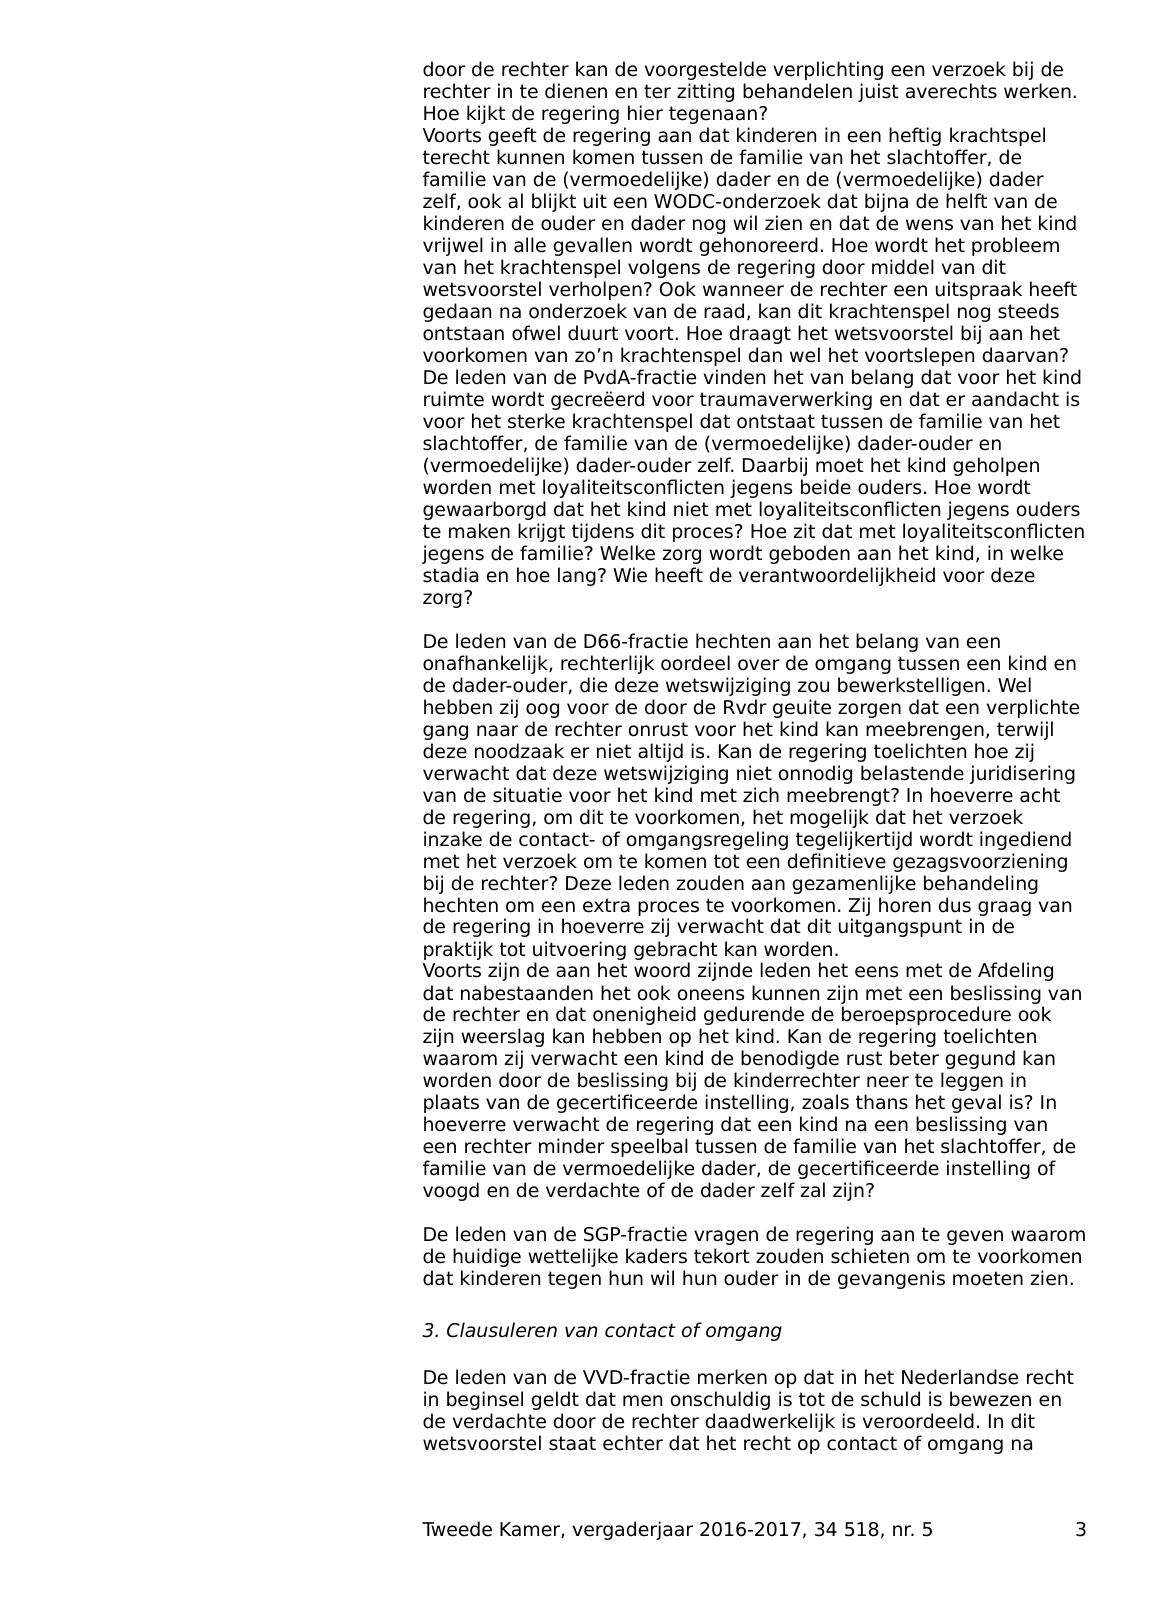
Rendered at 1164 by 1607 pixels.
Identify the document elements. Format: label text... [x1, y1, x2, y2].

subtitle 3. Clausuleren van contact of omgang [422, 1320, 1087, 1342]
text Voorts geeft de regering aan dat kinderen in een heftig krachtspel terecht kunnen komen tussen de familie van het slachtoffer, de familie van de (vermoedelijke) dader en de (vermoedelijke) dader zelf, ook al blijkt uit een WODC-onderzoek dat bijna de helft van de kinderen de ouder en dader nog wil zien en dat de wens van het kind vrijwel in alle gevallen wordt gehonoreerd. Hoe wordt het probleem van het krachtenspel volgens de regering door middel van dit wetsvoorstel verholpen? Ook wanneer de rechter een uitspraak heeft gedaan na onderzoek van de raad, kan dit krachtenspel nog steeds ontstaan ofwel duurt voort. Hoe draagt het wetsvoorstel bij aan het voorkomen van zo’n krachtenspel dan wel het voortslepen daarvan? [422, 125, 1087, 367]
text De leden van de PvdA-fractie vinden het van belang dat voor het kind ruimte wordt gecreëerd voor traumaverwerking en dat er aandacht is voor het sterke krachtenspel dat ontstaat tussen de familie van het slachtoffer, de familie van de (vermoedelijke) dader-ouder en (vermoedelijke) dader-ouder zelf. Daarbij moet het kind geholpen worden met loyaliteitsconflicten jegens beide ouders. Hoe wordt gewaarborgd dat het kind niet met loyaliteitsconflicten jegens ouders te maken krijgt tijdens dit proces? Hoe zit dat met loyaliteitsconflicten jegens de familie? Welke zorg wordt geboden aan het kind, in welke stadia en hoe lang? Wie heeft de verantwoordelijkheid voor deze zorg? [422, 367, 1087, 608]
text door de rechter kan de voorgestelde verplichting een verzoek bij de rechter in te dienen en ter zitting behandelen juist averechts werken. Hoe kijkt de regering hier tegenaan? [422, 59, 1087, 125]
text De leden van de D66-fractie hechten aan het belang van een onafhankelijk, rechterlijk oordeel over de omgang tussen een kind en de dader-ouder, die deze wetswijziging zou bewerkstelligen. Wel hebben zij oog voor de door de Rvdr geuite zorgen dat een verplichte gang naar de rechter onrust voor het kind kan meebrengen, terwijl deze noodzaak er niet altijd is. Kan de regering toelichten hoe zij verwacht dat deze wetswijziging niet onnodig belastende juridisering van de situatie voor het kind met zich meebrengt? In hoeverre acht de regering, om dit te voorkomen, het mogelijk dat het verzoek inzake de contact- of omgangsregeling tegelijkertijd wordt ingediend met het verzoek om te komen tot een definitieve gezagsvoorziening bij de rechter? Deze leden zouden aan gezamenlijke behandeling hechten om een extra proces te voorkomen. Zij horen dus graag van de regering in hoeverre zij verwacht dat dit uitgangspunt in de praktijk tot uitvoering gebracht kan worden. [422, 631, 1087, 960]
text Voorts zijn de aan het woord zijnde leden het eens met de Afdeling dat nabestaanden het ook oneens kunnen zijn met een beslissing van de rechter en dat onenigheid gedurende de beroepsprocedure ook zijn weerslag kan hebben op het kind. Kan de regering toelichten waarom zij verwacht een kind de benodigde rust beter gegund kan worden door de beslissing bij de kinderrechter neer te leggen in plaats van de gecertificeerde instelling, zoals thans het geval is? In hoeverre verwacht de regering dat een kind na een beslissing van een rechter minder speelbal tussen de familie van het slachtoffer, de familie van de vermoedelijke dader, de gecertificeerde instelling of voogd en de verdachte of de dader zelf zal zijn? [422, 960, 1087, 1202]
text De leden van de SGP-fractie vragen de regering aan te geven waarom de huidige wettelijke kaders tekort zouden schieten om te voorkomen dat kinderen tegen hun wil hun ouder in de gevangenis moeten zien. [422, 1224, 1087, 1290]
text De leden van de VVD-fractie merken op dat in het Nederlandse recht in beginsel geldt dat men onschuldig is tot de schuld is bewezen en de verdachte door de rechter daadwerkelijk is veroordeeld. In dit wetsvoorstel staat echter dat het recht op contact of omgang na [422, 1367, 1087, 1455]
